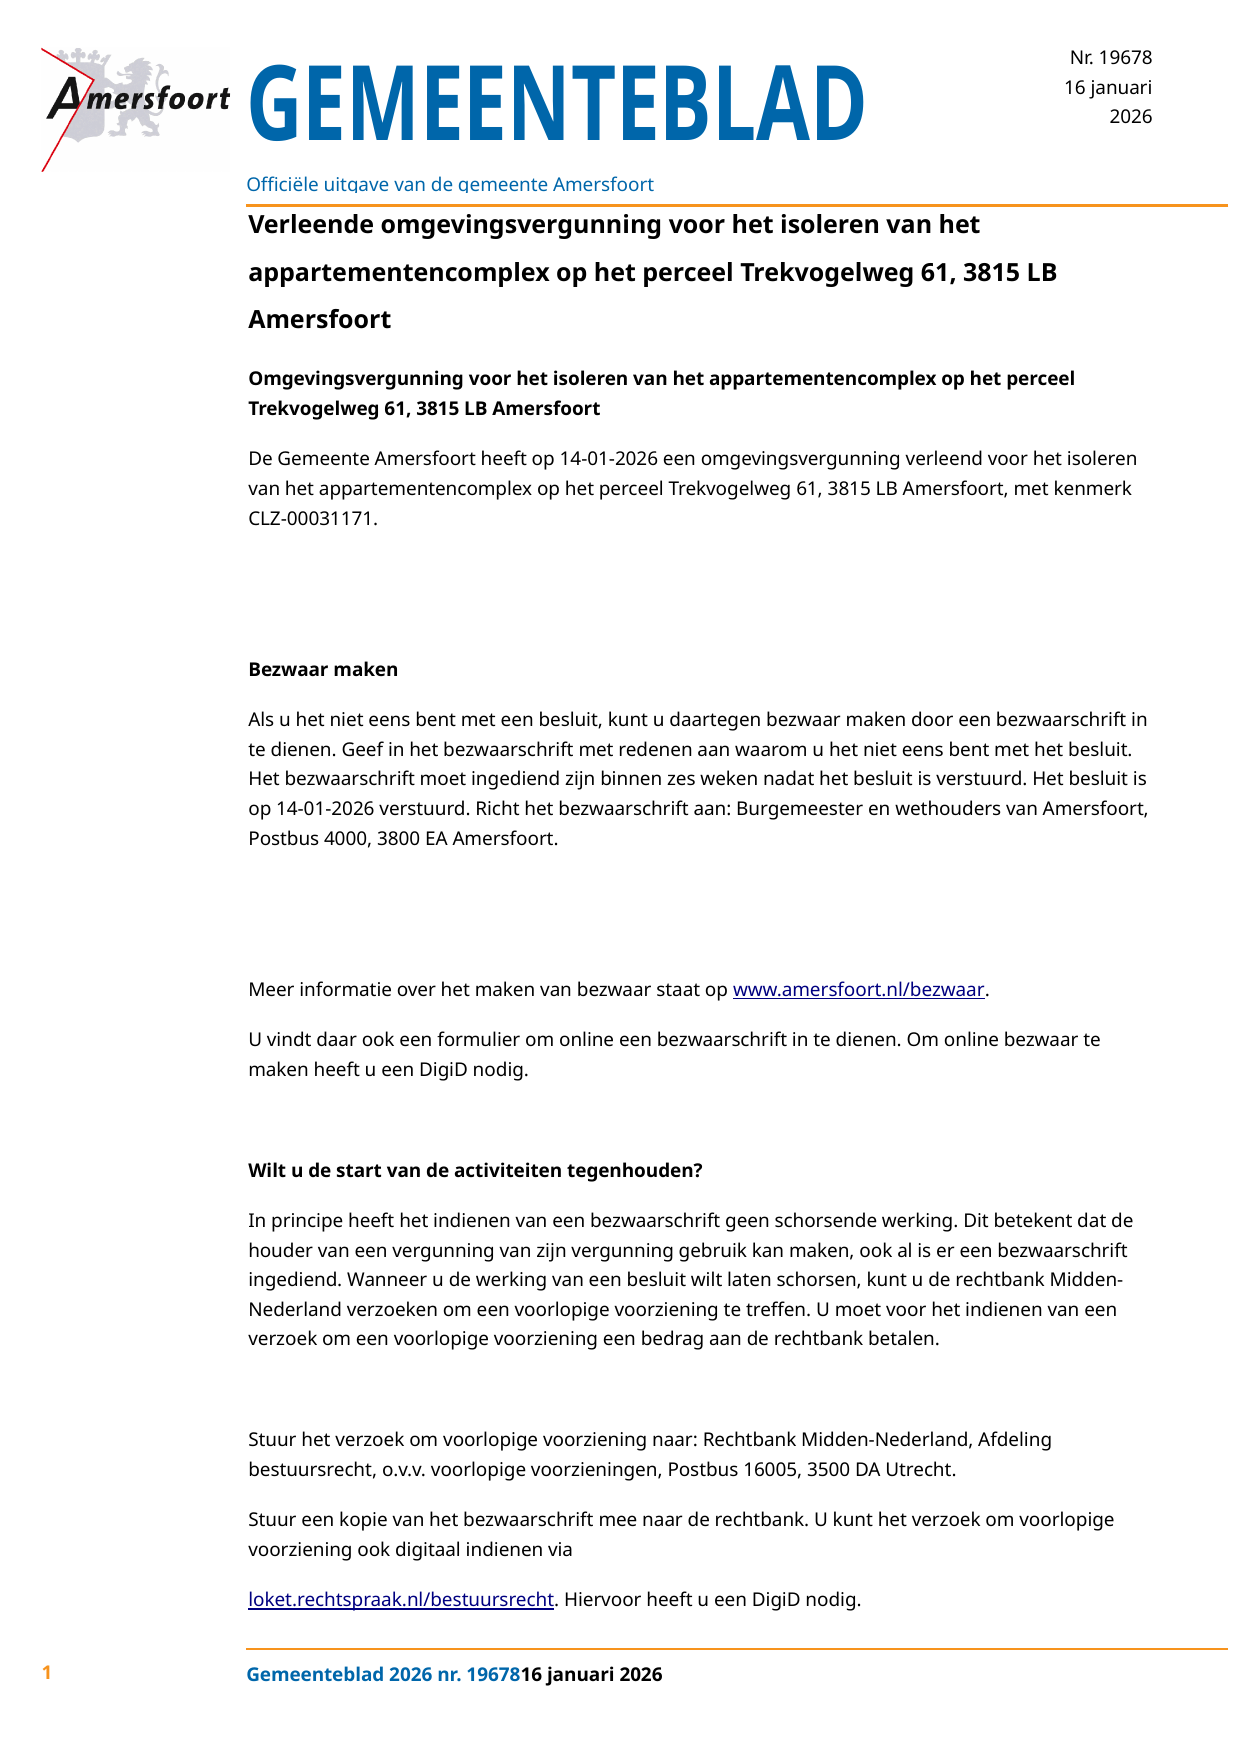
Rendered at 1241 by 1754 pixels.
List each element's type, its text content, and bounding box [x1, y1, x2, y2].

text Stuur het verzoek om voorlopige voorziening naar: Rechtbank Midden-Nederland, Afdeling bestuursrecht, o.v.v. voorlopige voorzieningen, Postbus 16005, 3500 DA Utrecht. [248, 1426, 1152, 1482]
text Bezwaar maken [248, 656, 1152, 682]
text Als u het niet eens bent met een besluit, kunt u daartegen bezwaar maken door een bezwaarschrift in te dienen. Geef in het bezwaarschrift met redenen aan waarom u het niet eens bent met het besluit. Het bezwaarschrift moet ingediend zijn binnen zes weken nadat het besluit is verstuurd. Het besluit is op 14-01-2026 verstuurd. Richt het bezwaarschrift aan: Burgemeester en wethouders van Amersfoort, Postbus 4000, 3800 EA Amersfoort. [248, 706, 1152, 850]
text U vindt daar ook een formulier om online een bezwaarschrift in te dienen. Om online bezwaar te maken heeft u een DigiD nodig. [248, 1026, 1152, 1082]
text Omgevingsvergunning voor het isoleren van het appartementencomplex op het perceel Trekvogelweg 61, 3815 LB Amersfoort [248, 366, 1152, 421]
text In principe heeft het indienen van een bezwaarschrift geen schorsende werking. Dit betekent dat de houder van een vergunning van zijn vergunning gebruik kan maken, ook al is er een bezwaarschrift ingediend. Wanneer u de werking van een besluit wilt laten schorsen, kunt u de rechtbank Midden-Nederland verzoeken om een voorlopige voorziening te treffen. U moet voor het indienen van een verzoek om een voorlopige voorziening een bedrag aan de rechtbank betalen. [248, 1207, 1152, 1351]
text De Gemeente Amersfoort heeft op 14-01-2026 een omgevingsvergunning verleend voor het isoleren van het appartementencomplex op het perceel Trekvogelweg 61, 3815 LB Amersfoort, met kenmerk CLZ-00031171. [248, 446, 1152, 530]
text Verleende omgevingsvergunning voor het isoleren van het appartementencomplex op het perceel Trekvogelweg 61, 3815 LB Amersfoort [248, 207, 1152, 336]
picture [41, 47, 231, 172]
text Meer informatie over het maken van bezwaar staat op www.amersfoort.nl/bezwaar. [248, 976, 1152, 1002]
text loket.rechtspraak.nl/bestuursrecht. Hiervoor heeft u een DigiD nodig. [248, 1586, 1152, 1612]
text Wilt u de start van de activiteiten tegenhouden? [248, 1157, 1152, 1182]
text Stuur een kopie van het bezwaarschrift mee naar de rechtbank. U kunt het verzoek om voorlopige voorziening ook digitaal indienen via [248, 1506, 1152, 1562]
